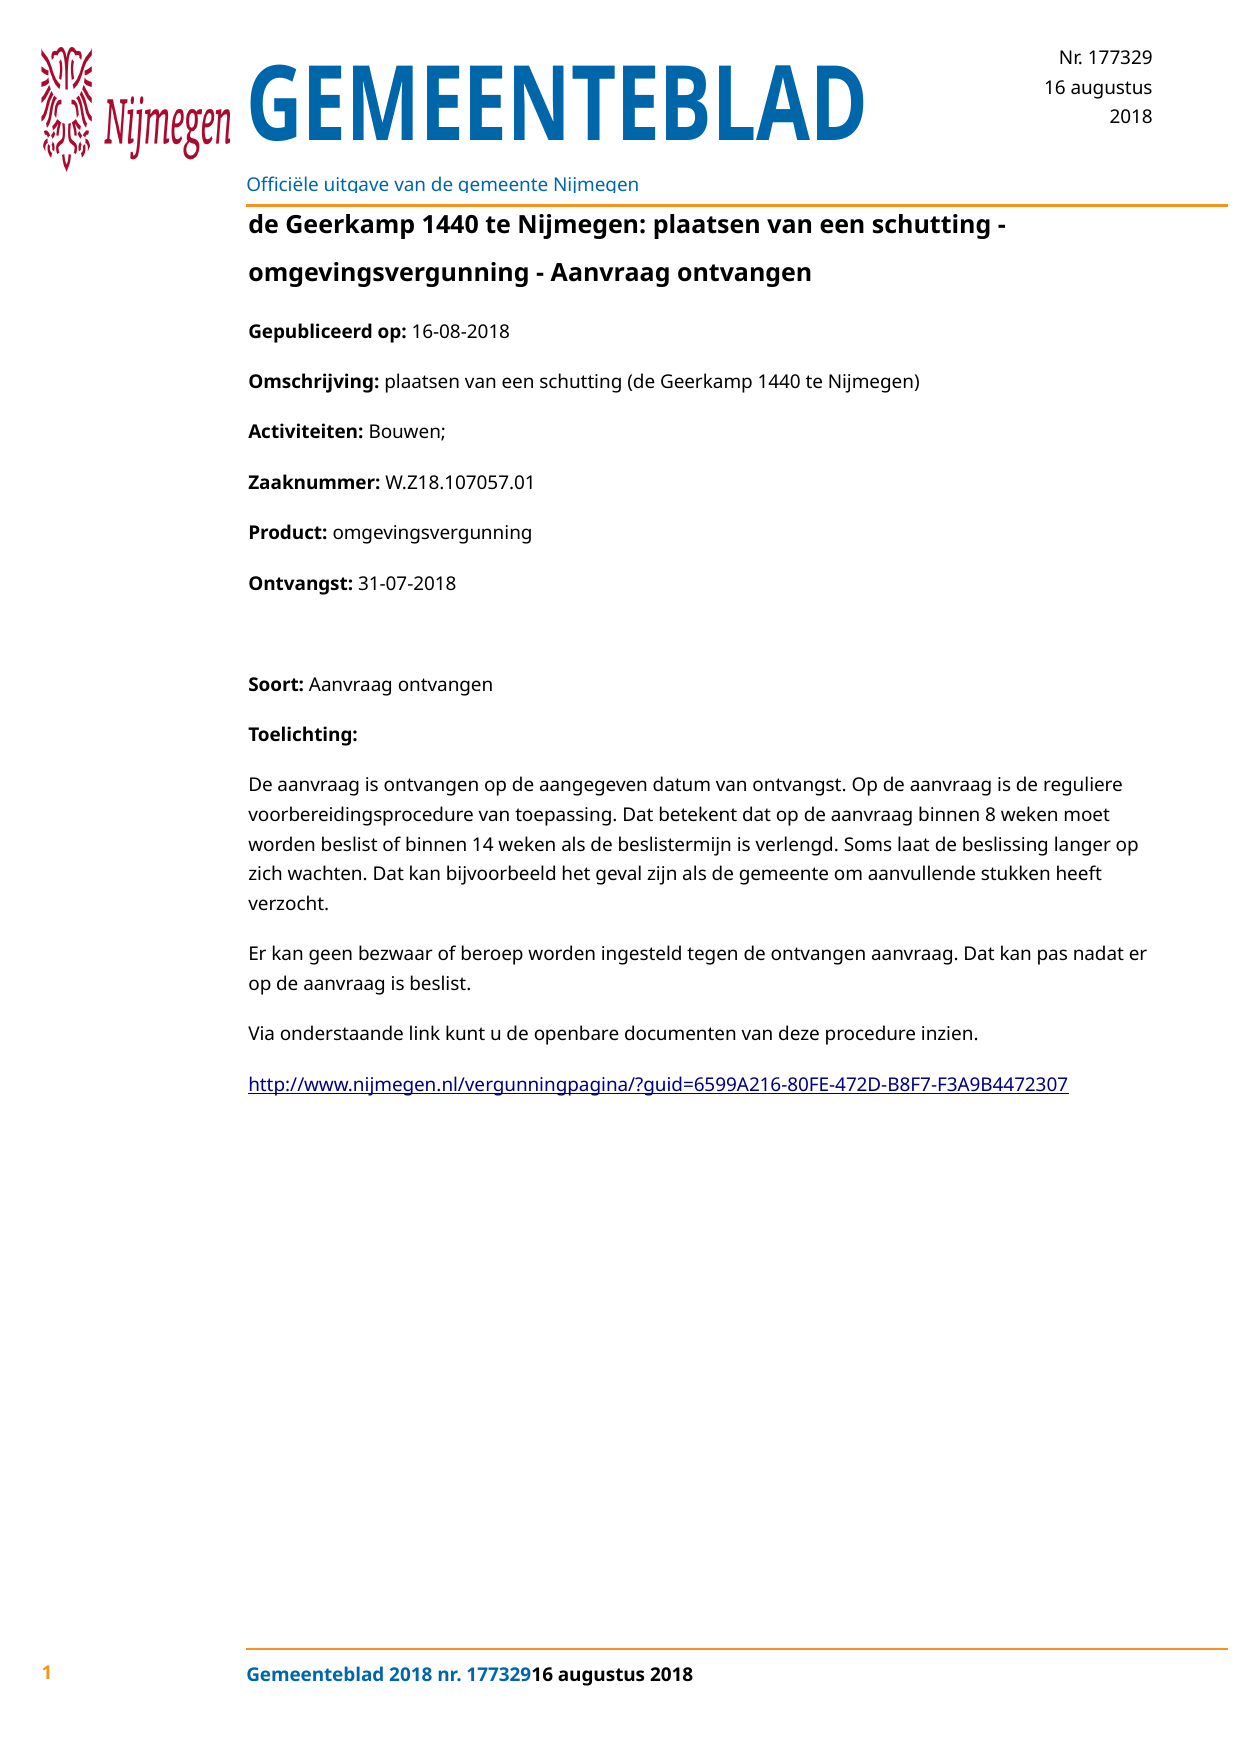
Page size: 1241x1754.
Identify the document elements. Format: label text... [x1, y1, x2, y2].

text Product: omgevingsvergunning [248, 519, 1152, 545]
text Via onderstaande link kunt u de openbare documenten van deze procedure inzien. [248, 1020, 1152, 1046]
text Gepubliceerd op: 16-08-2018 [248, 318, 1152, 344]
text http://www.nijmegen.nl/vergunningpagina/?guid=6599A216-80FE-472D-B8F7-F3A9B4472307 [248, 1071, 1152, 1097]
text Soort: Aanvraag ontvangen [248, 671, 1152, 697]
text Activiteiten: Bouwen; [248, 419, 1152, 444]
picture [41, 47, 231, 172]
text Omschrijving: plaatsen van een schutting (de Geerkamp 1440 te Nijmegen) [248, 368, 1152, 394]
text Zaaknummer: W.Z18.107057.01 [248, 469, 1152, 495]
text Toelichting: [248, 721, 1152, 747]
text Ontvangst: 31-07-2018 [248, 570, 1152, 596]
text Er kan geen bezwaar of beroep worden ingesteld tegen de ontvangen aanvraag. Dat kan pas nadat er op de aanvraag is beslist. [248, 940, 1152, 996]
text De aanvraag is ontvangen op de aangegeven datum van ontvangst. Op de aanvraag is de reguliere voorbereidingsprocedure van toepassing. Dat betekent dat op de aanvraag binnen 8 weken moet worden beslist of binnen 14 weken als de beslistermijn is verlengd. Soms laat de beslissing langer op zich wachten. Dat kan bijvoorbeeld het geval zijn als de gemeente om aanvullende stukken heeft verzocht. [248, 772, 1152, 916]
text de Geerkamp 1440 te Nijmegen: plaatsen van een schutting - omgevingsvergunning - Aanvraag ontvangen [248, 207, 1152, 288]
